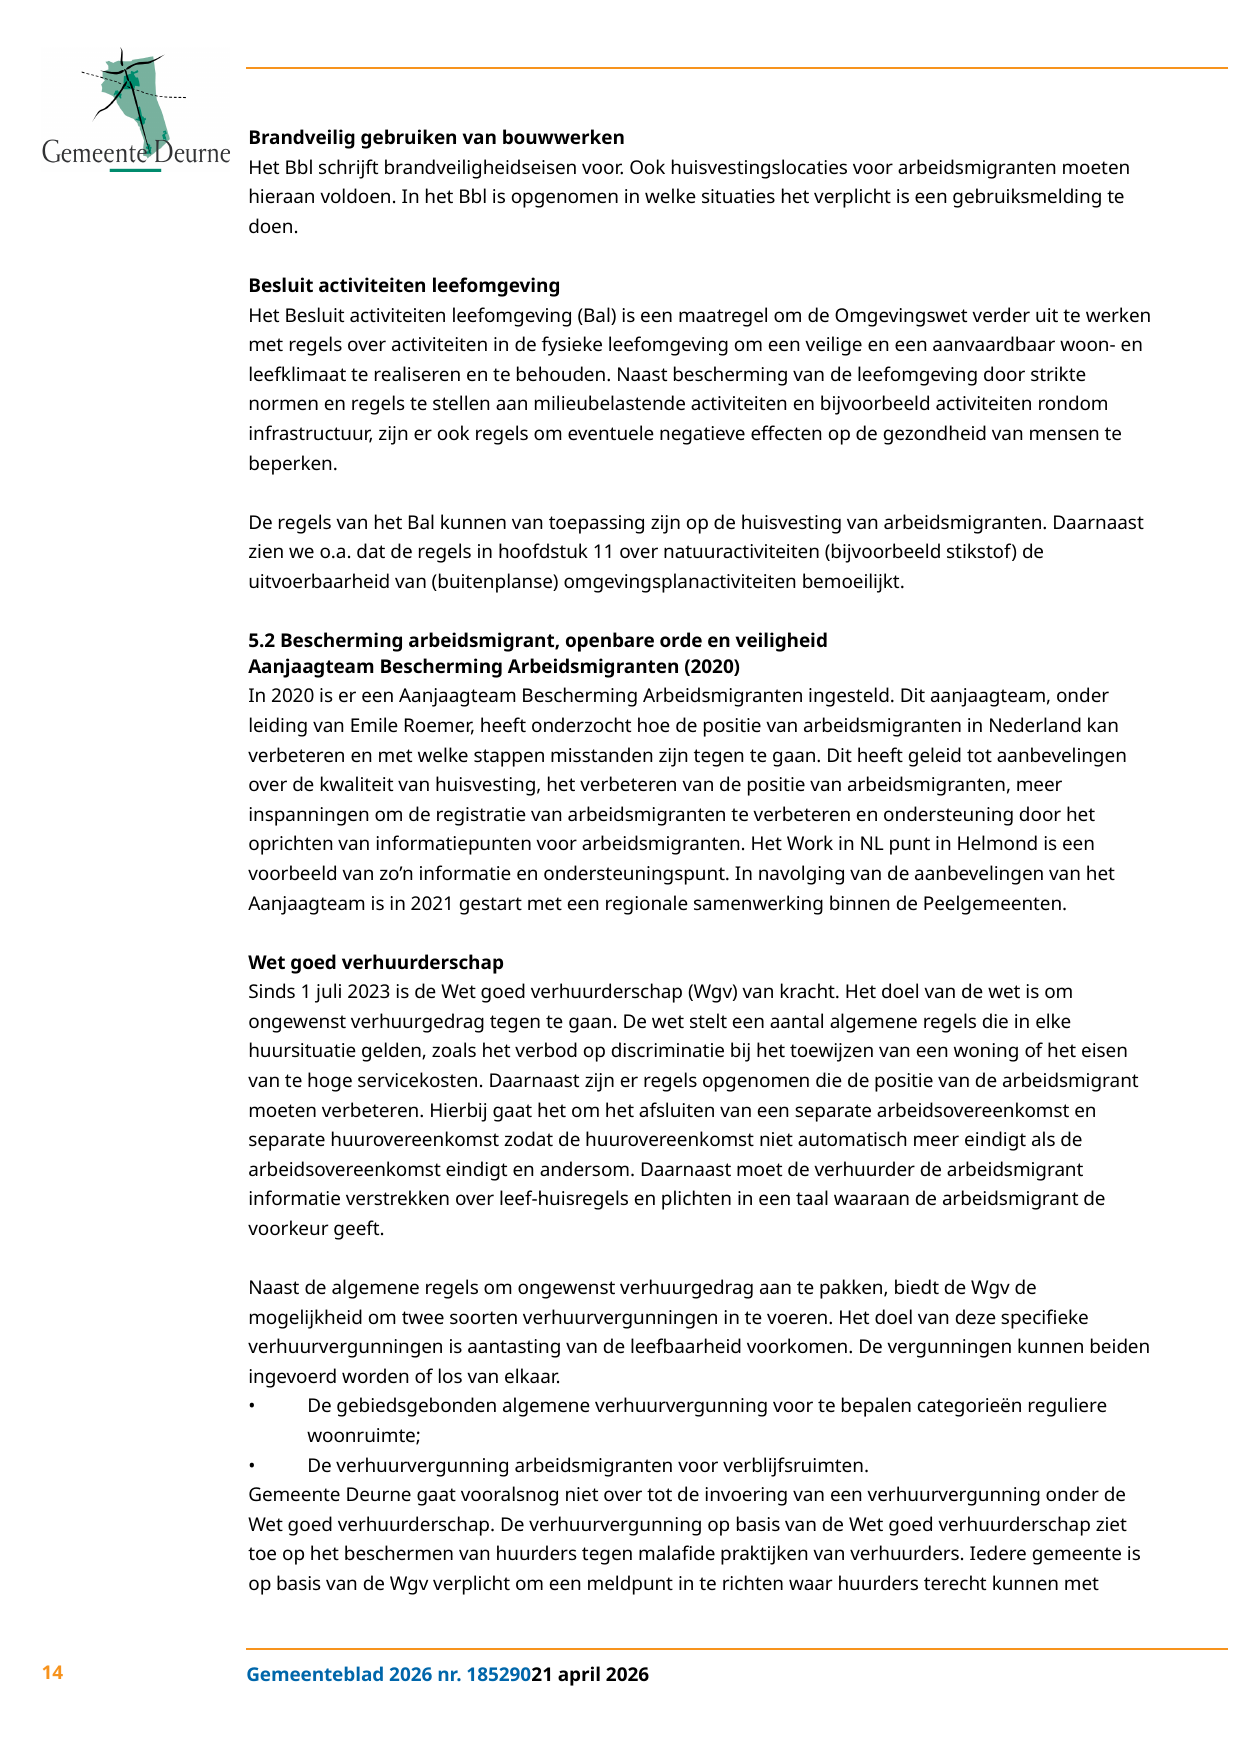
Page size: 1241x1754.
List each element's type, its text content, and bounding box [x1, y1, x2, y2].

text Het Besluit activiteiten leefomgeving (Bal) is een maatregel om de Omgevingswet verder uit te werken met regels over activiteiten in de fysieke leefomgeving om een veilige en een aanvaardbaar woon- en leefklimaat te realiseren en te behouden. Naast bescherming van de leefomgeving door strikte normen en regels te stellen aan milieubelastende activiteiten en bijvoorbeeld activiteiten rondom infrastructuur, zijn er ook regels om eventuele negatieve effecten op de gezondheid van mensen te beperken. [248, 302, 1152, 476]
list De gebiedsgebonden algemene verhuurvergunning voor te bepalen categorieën reguliere woonruimte; [248, 1393, 1152, 1448]
text Brandveilig gebruiken van bouwwerken [248, 124, 1152, 150]
list De verhuurvergunning arbeidsmigranten voor verblijfsruimten. [248, 1452, 1152, 1477]
text Besluit activiteiten leefomgeving [248, 272, 1152, 298]
text Wet goed verhuurderschap [248, 949, 1152, 974]
text 5.2 Bescherming arbeidsmigrant, openbare orde en veiligheid [248, 627, 1152, 653]
text Naast de algemene regels om ongewenst verhuurgedrag aan te pakken, biedt de Wgv de mogelijkheid om twee soorten verhuurvergunningen in te voeren. Het doel van deze specifieke verhuurvergunningen is aantasting van de leefbaarheid voorkomen. De vergunningen kunnen beiden ingevoerd worden of los van elkaar. [248, 1274, 1152, 1389]
text Het Bbl schrijft brandveiligheidseisen voor. Ook huisvestingslocaties voor arbeidsmigranten moeten hieraan voldoen. In het Bbl is opgenomen in welke situaties het verplicht is een gebruiksmelding te doen. [248, 154, 1152, 239]
picture [41, 47, 231, 172]
text Sinds 1 juli 2023 is de Wet goed verhuurderschap (Wgv) van kracht. Het doel van de wet is om ongewenst verhuurgedrag tegen te gaan. De wet stelt een aantal algemene regels die in elke huursituatie gelden, zoals het verbod op discriminatie bij het toewijzen van een woning of het eisen van te hoge servicekosten. Daarnaast zijn er regels opgenomen die de positie van de arbeidsmigrant moeten verbeteren. Hierbij gaat het om het afsluiten van een separate arbeidsovereenkomst en separate huurovereenkomst zodat de huurovereenkomst niet automatisch meer eindigt als de arbeidsovereenkomst eindigt en andersom. Daarnaast moet de verhuurder de arbeidsmigrant informatie verstrekken over leef-huisregels en plichten in een taal waaraan de arbeidsmigrant de voorkeur geeft. [248, 978, 1152, 1241]
text Aanjaagteam Bescherming Arbeidsmigranten (2020) [248, 653, 1152, 679]
text In 2020 is er een Aanjaagteam Bescherming Arbeidsmigranten ingesteld. Dit aanjaagteam, onder leiding van Emile Roemer, heeft onderzocht hoe de positie van arbeidsmigranten in Nederland kan verbeteren en met welke stappen misstanden zijn tegen te gaan. Dit heeft geleid tot aanbevelingen over de kwaliteit van huisvesting, het verbeteren van de positie van arbeidsmigranten, meer inspanningen om de registratie van arbeidsmigranten te verbeteren en ondersteuning door het oprichten van informatiepunten voor arbeidsmigranten. Het Work in NL punt in Helmond is een voorbeeld van zo’n informatie en ondersteuningspunt. In navolging van de aanbevelingen van het Aanjaagteam is in 2021 gestart met een regionale samenwerking binnen de Peelgemeenten. [248, 683, 1152, 915]
text Gemeente Deurne gaat vooralsnog niet over tot de invoering van een verhuurvergunning onder de Wet goed verhuurderschap. De verhuurvergunning op basis van de Wet goed verhuurderschap ziet toe op het beschermen van huurders tegen malafide praktijken van verhuurders. Iedere gemeente is op basis van de Wgv verplicht om een meldpunt in te richten waar huurders terecht kunnen met [248, 1481, 1152, 1596]
text De regels van het Bal kunnen van toepassing zijn op de huisvesting van arbeidsmigranten. Daarnaast zien we o.a. dat de regels in hoofdstuk 11 over natuuractiviteiten (bijvoorbeeld stikstof) de uitvoerbaarheid van (buitenplanse) omgevingsplanactiviteiten bemoeilijkt. [248, 509, 1152, 594]
